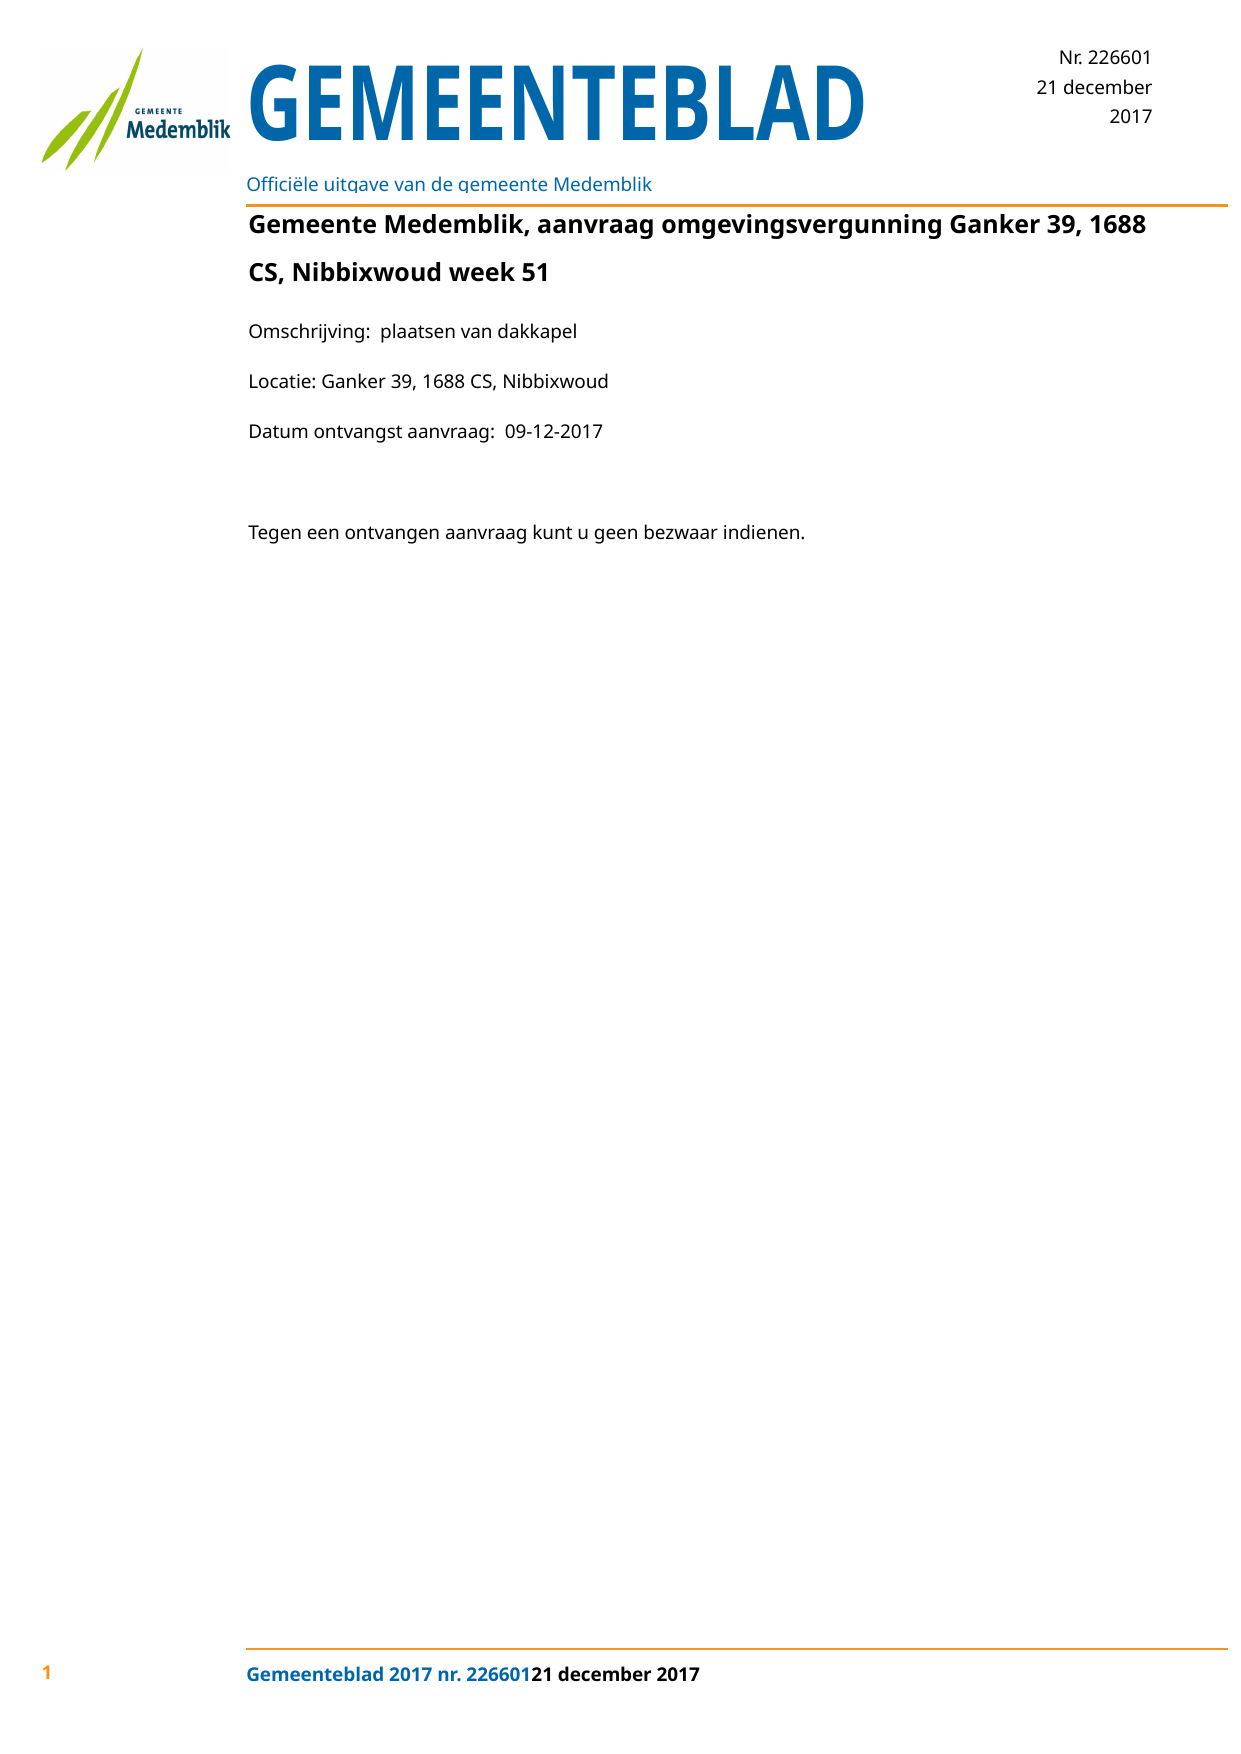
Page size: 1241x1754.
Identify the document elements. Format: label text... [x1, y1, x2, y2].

text Tegen een ontvangen aanvraag kunt u geen bezwaar indienen. [248, 519, 1152, 545]
text Gemeente Medemblik, aanvraag omgevingsvergunning Ganker 39, 1688 CS, Nibbixwoud week 51 [248, 207, 1152, 288]
text Omschrijving: plaatsen van dakkapel [248, 318, 1152, 344]
text Locatie: Ganker 39, 1688 CS, Nibbixwoud [248, 368, 1152, 394]
text Datum ontvangst aanvraag: 09-12-2017 [248, 419, 1152, 444]
picture [41, 47, 231, 172]
